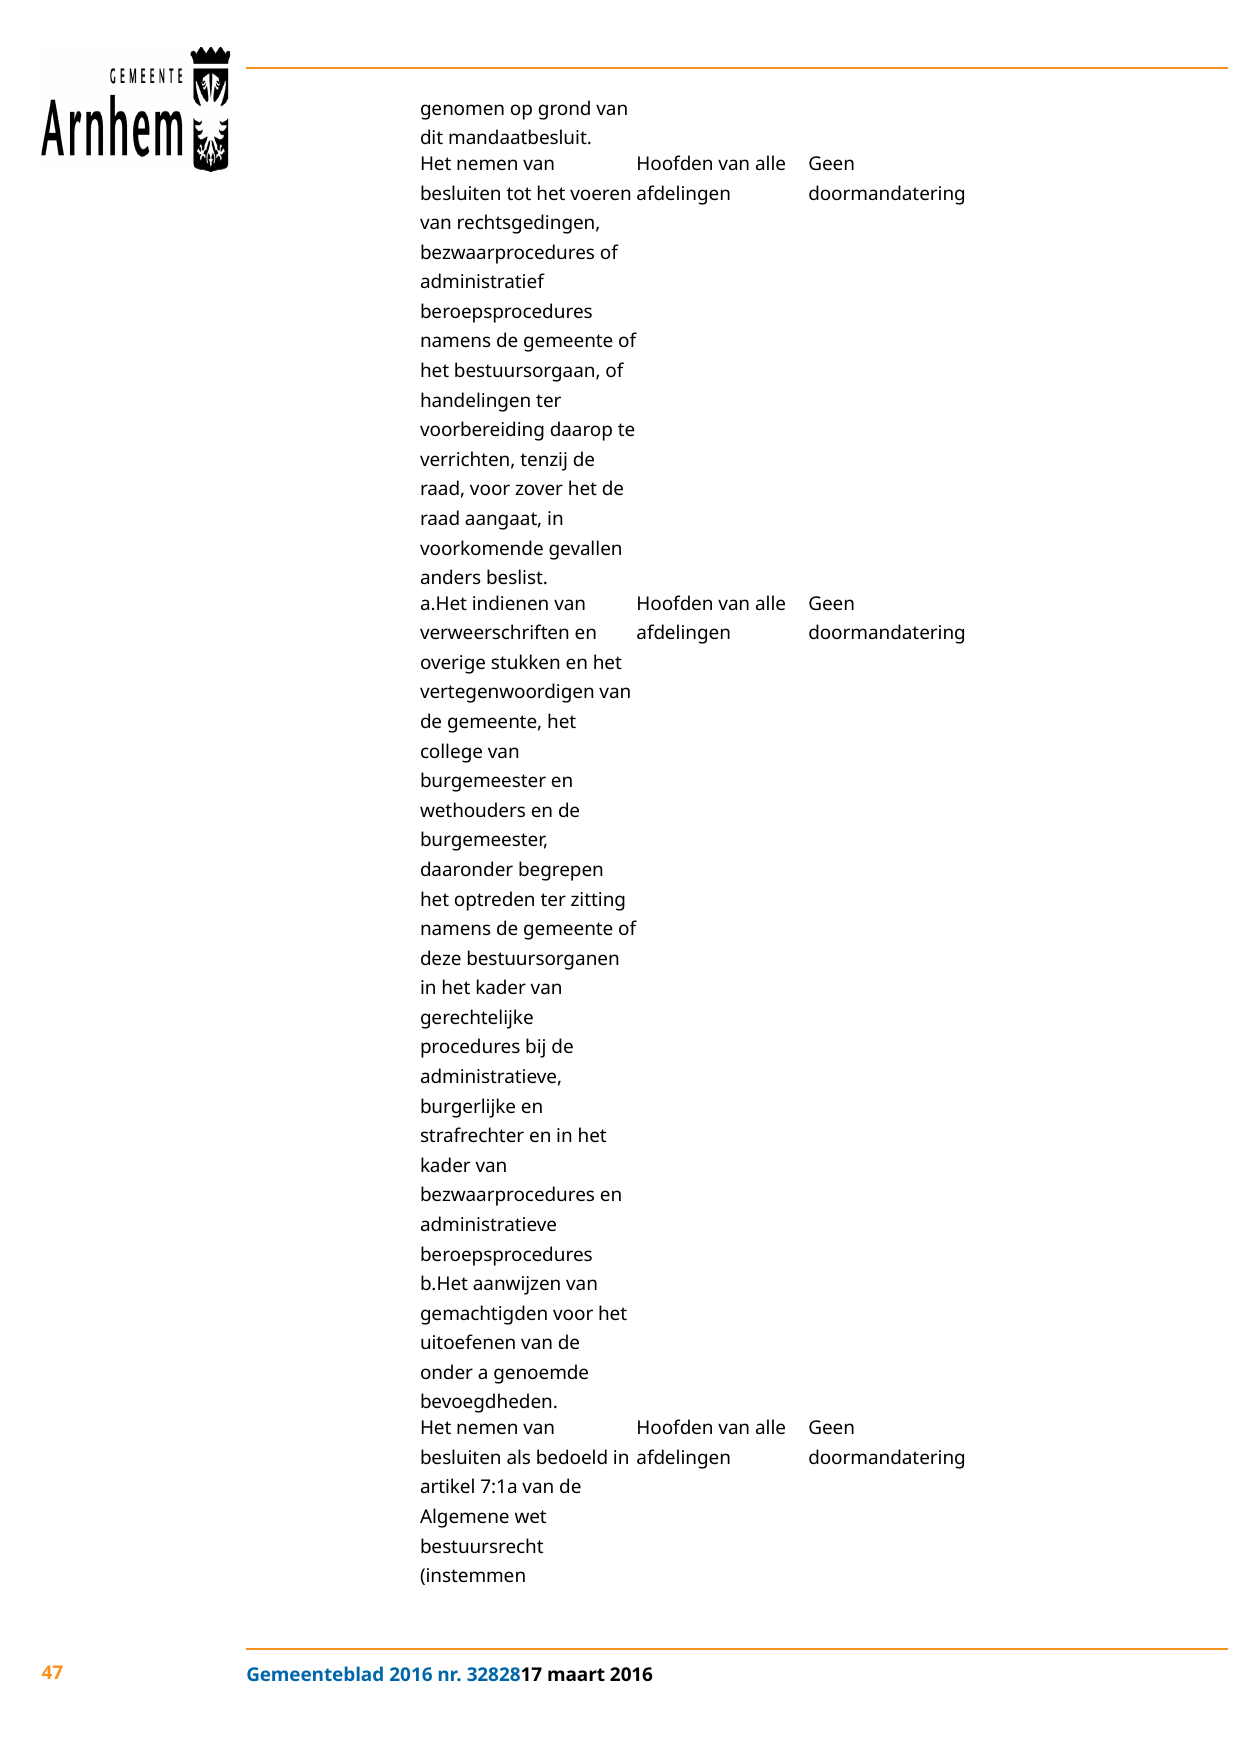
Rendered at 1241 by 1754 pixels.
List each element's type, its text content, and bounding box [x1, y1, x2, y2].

table_cell Het nemen van besluiten tot het voeren van rechtsgedingen, bezwaarprocedures of administratief beroepsprocedures namens de gemeente of het bestuursorgaan, of handelingen ter voorbereiding daarop te verrichten, tenzij de raad, voor zover het de raad aangaat, in voorkomende gevallen anders beslist. [420, 150, 636, 590]
table_cell Het nemen van besluiten als bedoeld in artikel 7:1a van de Algemene wet bestuursrecht (instemmen [420, 1415, 636, 1588]
table_cell [980, 150, 1152, 590]
table_cell Geen doormandatering [808, 590, 980, 1414]
table_cell [636, 95, 808, 150]
table_cell a.Het indienen van verweerschriften en overige stukken en het vertegenwoordigen van de gemeente, het college van burgemeester en wethouders en de burgemeester, daaronder begrepen het optreden ter zitting namens de gemeente of deze bestuursorganen in het kader van gerechtelijke procedures bij de administratieve, burgerlijke en strafrechter en in het kader van bezwaarprocedures en administratieve beroepsprocedures b.Het aanwijzen van gemachtigden voor het uitoefenen van de onder a genoemde bevoegdheden. [420, 590, 636, 1414]
table_cell Hoofden van alle afdelingen [636, 590, 808, 1414]
table_cell [248, 150, 420, 590]
table_cell [248, 590, 420, 1414]
table_cell Hoofden van alle afdelingen [636, 150, 808, 590]
table_cell [980, 95, 1152, 150]
table_cell Hoofden van alle afdelingen [636, 1415, 808, 1588]
picture [41, 47, 231, 172]
table_cell [248, 95, 420, 150]
table_cell [248, 1415, 420, 1588]
table_cell [808, 95, 980, 150]
table_cell Geen doormandatering [808, 150, 980, 590]
table_cell [980, 590, 1152, 1414]
table_cell [980, 1415, 1152, 1588]
table_cell genomen op grond van dit mandaatbesluit. [420, 95, 636, 150]
table_cell Geen doormandatering [808, 1415, 980, 1588]
